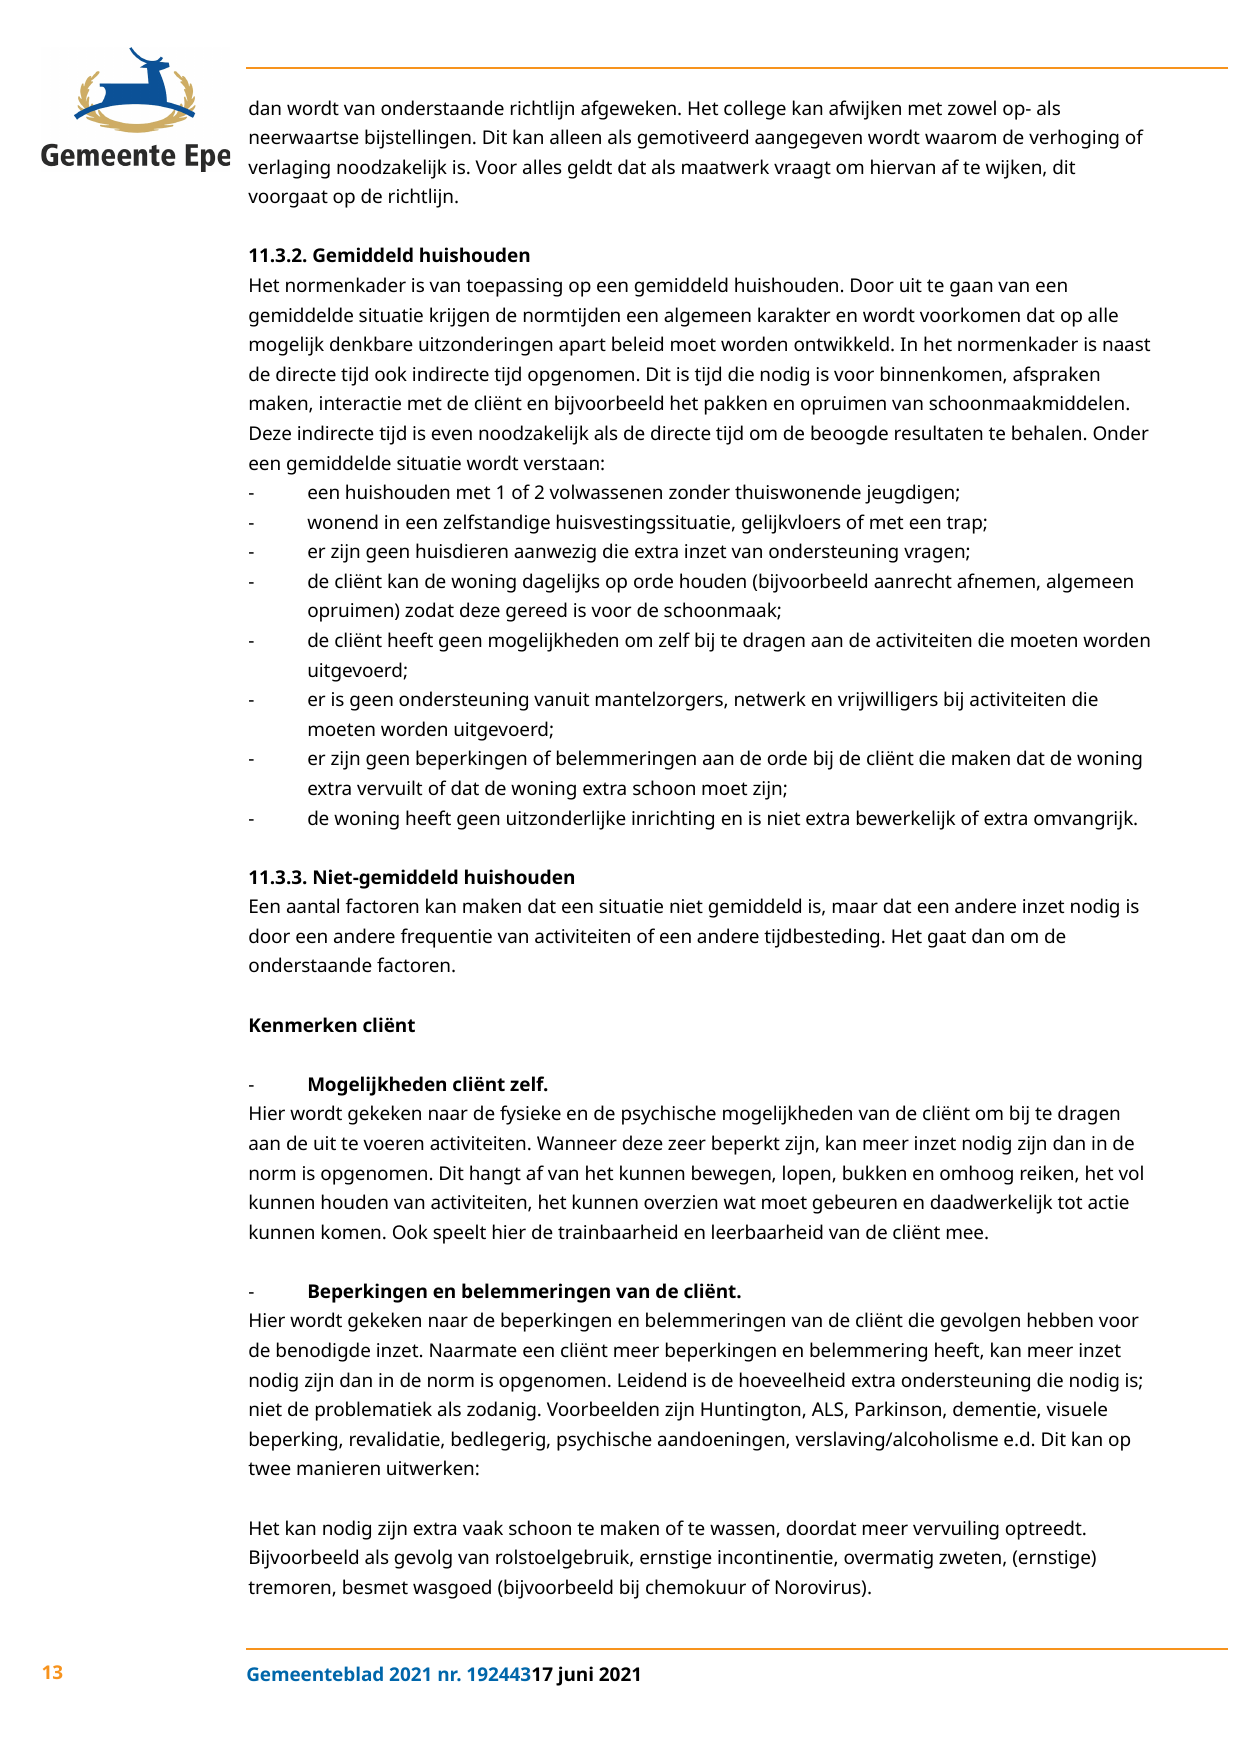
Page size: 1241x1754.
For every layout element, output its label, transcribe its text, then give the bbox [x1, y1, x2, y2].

text 11.3.2. Gemiddeld huishouden [248, 243, 1152, 268]
list er zijn geen huisdieren aanwezig die extra inzet van ondersteuning vragen; [248, 538, 1152, 564]
list de cliënt heeft geen mogelijkheden om zelf bij te dragen aan de activiteiten die moeten worden uitgevoerd; [248, 627, 1152, 683]
text Hier wordt gekeken naar de beperkingen en belemmeringen van de cliënt die gevolgen hebben voor de benodigde inzet. Naarmate een cliënt meer beperkingen en belemmering heeft, kan meer inzet nodig zijn dan in de norm is opgenomen. Leidend is de hoeveelheid extra ondersteuning die nodig is; niet de problematiek als zodanig. Voorbeelden zijn Huntington, ALS, Parkinson, dementie, visuele beperking, revalidatie, bedlegerig, psychische aandoeningen, verslaving/alcoholisme e.d. Dit kan op twee manieren uitwerken: [248, 1308, 1152, 1481]
text Het normenkader is van toepassing op een gemiddeld huishouden. Door uit te gaan van een gemiddelde situatie krijgen de normtijden een algemeen karakter en wordt voorkomen dat op alle mogelijk denkbare uitzonderingen apart beleid moet worden ontwikkeld. In het normenkader is naast de directe tijd ook indirecte tijd opgenomen. Dit is tijd die nodig is voor binnenkomen, afspraken maken, interactie met de cliënt en bijvoorbeeld het pakken en opruimen van schoonmaakmiddelen. Deze indirecte tijd is even noodzakelijk als de directe tijd om de beoogde resultaten te behalen. Onder een gemiddelde situatie wordt verstaan: [248, 272, 1152, 476]
list de woning heeft geen uitzonderlijke inrichting en is niet extra bewerkelijk of extra omvangrijk. [248, 805, 1152, 831]
text dan wordt van onderstaande richtlijn afgeweken. Het college kan afwijken met zowel op- als neerwaartse bijstellingen. Dit kan alleen als gemotiveerd aangegeven wordt waarom de verhoging of verlaging noodzakelijk is. Voor alles geldt dat als maatwerk vraagt om hiervan af te wijken, dit voorgaat op de richtlijn. [248, 95, 1152, 209]
list de cliënt kan de woning dagelijks op orde houden (bijvoorbeeld aanrecht afnemen, algemeen opruimen) zodat deze gereed is voor de schoonmaak; [248, 568, 1152, 623]
list wonend in een zelfstandige huisvestingssituatie, gelijkvloers of met een trap; [248, 509, 1152, 535]
text Kenmerken cliënt [248, 1012, 1152, 1038]
list er zijn geen beperkingen of belemmeringen aan de orde bij de cliënt die maken dat de woning extra vervuilt of dat de woning extra schoon moet zijn; [248, 746, 1152, 801]
list Mogelijkheden cliënt zelf. [248, 1071, 1152, 1097]
picture [41, 47, 231, 172]
text Hier wordt gekeken naar de fysieke en de psychische mogelijkheden van de cliënt om bij te dragen aan de uit te voeren activiteiten. Wanneer deze zeer beperkt zijn, kan meer inzet nodig zijn dan in de norm is opgenomen. Dit hangt af van het kunnen bewegen, lopen, bukken en omhoog reiken, het vol kunnen houden van activiteiten, het kunnen overzien wat moet gebeuren en daadwerkelijk tot actie kunnen komen. Ook speelt hier de trainbaarheid en leerbaarheid van de cliënt mee. [248, 1101, 1152, 1245]
list Beperkingen en belemmeringen van de cliënt. [248, 1278, 1152, 1304]
text Een aantal factoren kan maken dat een situatie niet gemiddeld is, maar dat een andere inzet nodig is door een andere frequentie van activiteiten of een andere tijdbesteding. Het gaat dan om de onderstaande factoren. [248, 893, 1152, 978]
text Het kan nodig zijn extra vaak schoon te maken of te wassen, doordat meer vervuiling optreedt. Bijvoorbeeld als gevolg van rolstoelgebruik, ernstige incontinentie, overmatig zweten, (ernstige) tremoren, besmet wasgoed (bijvoorbeeld bij chemokuur of Norovirus). [248, 1515, 1152, 1600]
list een huishouden met 1 of 2 volwassenen zonder thuiswonende jeugdigen; [248, 479, 1152, 505]
list er is geen ondersteuning vanuit mantelzorgers, netwerk en vrijwilligers bij activiteiten die moeten worden uitgevoerd; [248, 686, 1152, 742]
text 11.3.3. Niet-gemiddeld huishouden [248, 864, 1152, 890]
